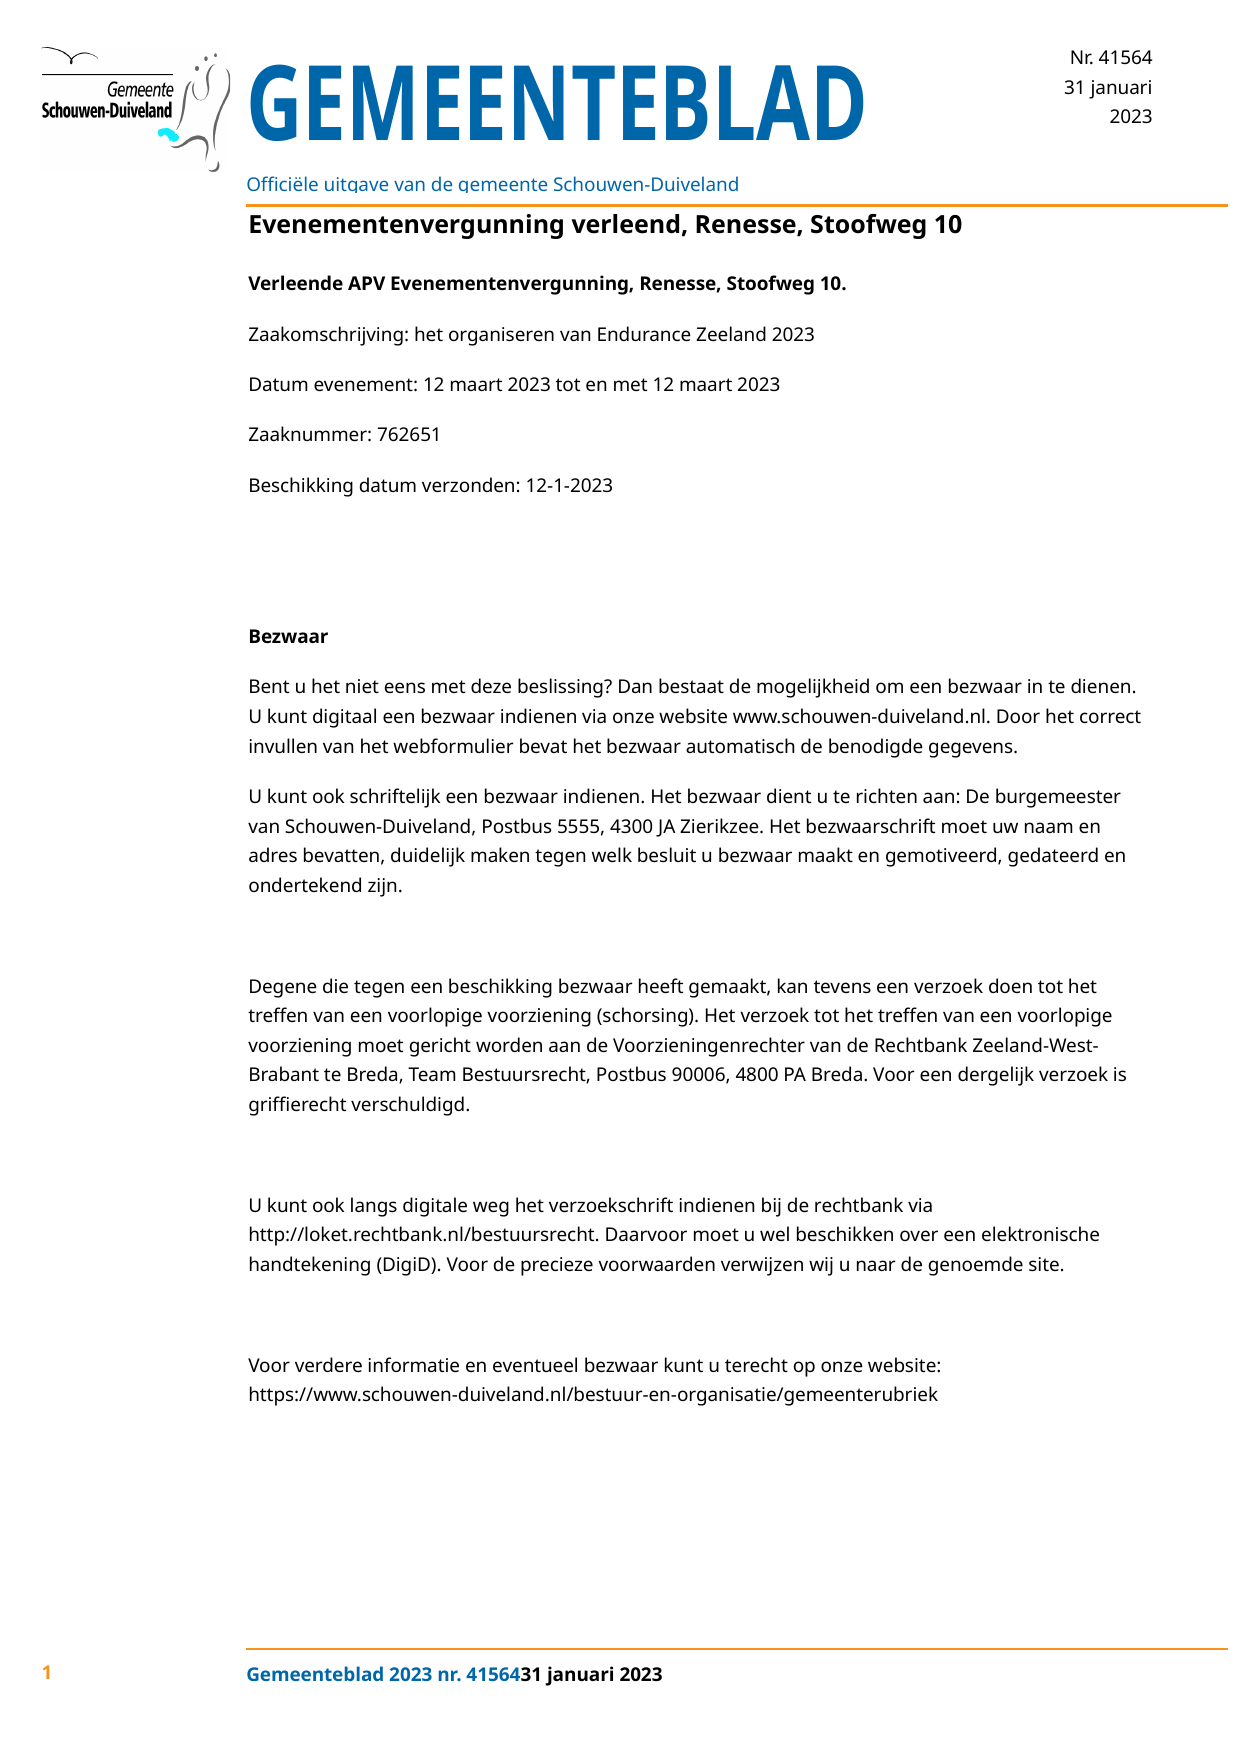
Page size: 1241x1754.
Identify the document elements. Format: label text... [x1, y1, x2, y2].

text Degene die tegen een beschikking bezwaar heeft gemaakt, kan tevens een verzoek doen tot het treffen van een voorlopige voorziening (schorsing). Het verzoek tot het treffen van een voorlopige voorziening moet gericht worden aan de Voorzieningenrechter van de Rechtbank Zeeland-West-Brabant te Breda, Team Bestuursrecht, Postbus 90006, 4800 PA Breda. Voor een dergelijk verzoek is griffierecht verschuldigd. [248, 973, 1152, 1117]
text Bezwaar [248, 623, 1152, 649]
text Beschikking datum verzonden: 12-1-2023 [248, 472, 1152, 498]
text Voor verdere informatie en eventueel bezwaar kunt u terecht op onze website: https://www.schouwen-duiveland.nl/bestuur-en-organisatie/gemeenterubriek [248, 1352, 1152, 1407]
text U kunt ook schriftelijk een bezwaar indienen. Het bezwaar dient u te richten aan: De burgemeester van Schouwen-Duiveland, Postbus 5555, 4300 JA Zierikzee. Het bezwaarschrift moet uw naam en adres bevatten, duidelijk maken tegen welk besluit u bezwaar maakt en gemotiveerd, gedateerd en ondertekend zijn. [248, 783, 1152, 898]
text Evenementenvergunning verleend, Renesse, Stoofweg 10 [248, 207, 1152, 241]
text Zaakomschrijving: het organiseren van Endurance Zeeland 2023 [248, 321, 1152, 346]
text Verleende APV Evenementenvergunning, Renesse, Stoofweg 10. [248, 270, 1152, 296]
picture [41, 47, 231, 172]
text Bent u het niet eens met deze beslissing? Dan bestaat de mogelijkheid om een bezwaar in te dienen. U kunt digitaal een bezwaar indienen via onze website www.schouwen-duiveland.nl. Door het correct invullen van het webformulier bevat het bezwaar automatisch de benodigde gegevens. [248, 674, 1152, 758]
text Datum evenement: 12 maart 2023 tot en met 12 maart 2023 [248, 371, 1152, 397]
text Zaaknummer: 762651 [248, 422, 1152, 447]
text U kunt ook langs digitale weg het verzoekschrift indienen bij de rechtbank via http://loket.rechtbank.nl/bestuursrecht. Daarvoor moet u wel beschikken over een elektronische handtekening (DigiD). Voor de precieze voorwaarden verwijzen wij u naar de genoemde site. [248, 1192, 1152, 1277]
